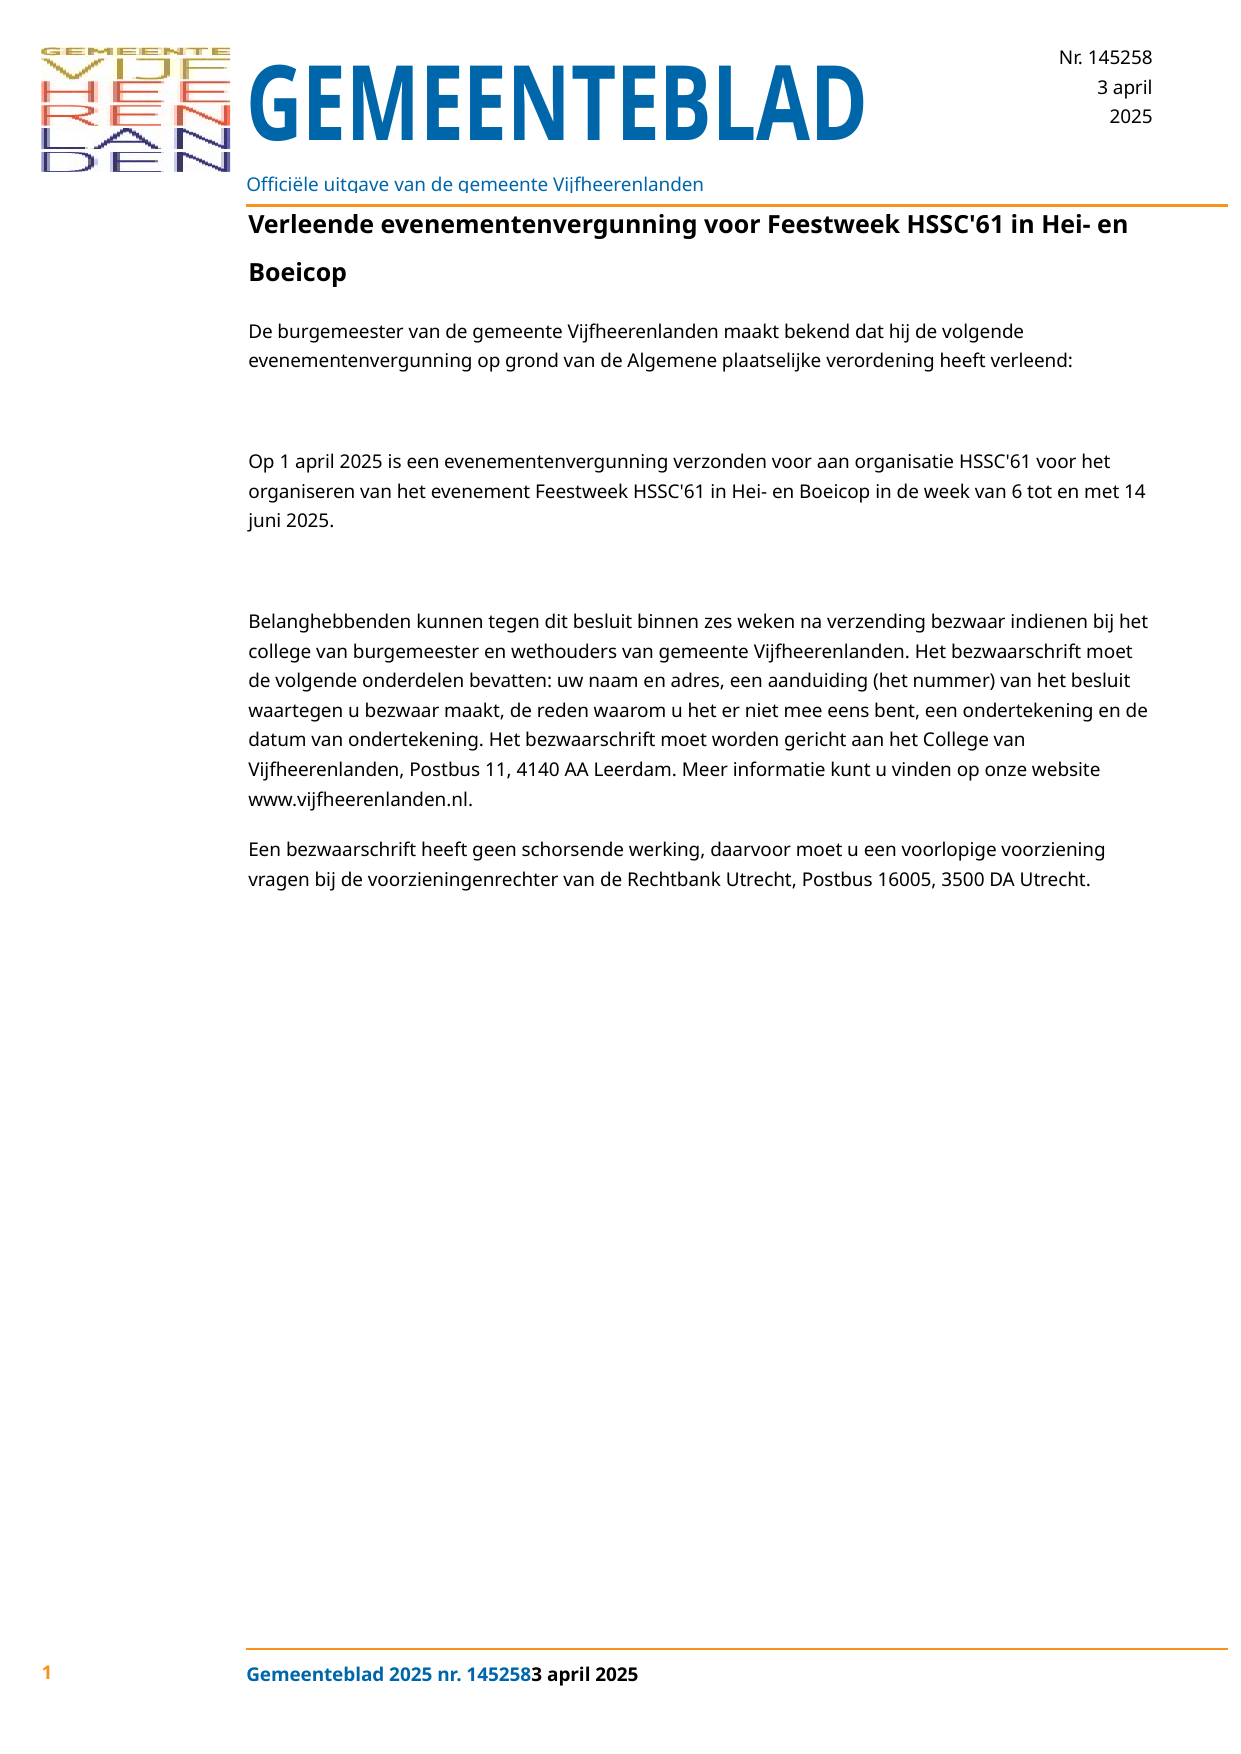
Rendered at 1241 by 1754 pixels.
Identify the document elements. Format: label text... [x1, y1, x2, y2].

picture [41, 47, 231, 172]
text De burgemeester van de gemeente Vijfheerenlanden maakt bekend dat hij de volgende evenementenvergunning op grond van de Algemene plaatselijke verordening heeft verleend: [248, 318, 1152, 373]
text Verleende evenementenvergunning voor Feestweek HSSC'61 in Hei- en Boeicop [248, 207, 1152, 288]
text Belanghebbenden kunnen tegen dit besluit binnen zes weken na verzending bezwaar indienen bij het college van burgemeester en wethouders van gemeente Vijfheerenlanden. Het bezwaarschrift moet de volgende onderdelen bevatten: uw naam en adres, een aanduiding (het nummer) van het besluit waartegen u bezwaar maakt, de reden waarom u het er niet mee eens bent, een ondertekening en de datum van ondertekening. Het bezwaarschrift moet worden gericht aan het College van Vijfheerenlanden, Postbus 11, 4140 AA Leerdam. Meer informatie kunt u vinden op onze website www.vijfheerenlanden.nl. [248, 608, 1152, 812]
text Op 1 april 2025 is een evenementenvergunning verzonden voor aan organisatie HSSC'61 voor het organiseren van het evenement Feestweek HSSC'61 in Hei- en Boeicop in de week van 6 tot en met 14 juni 2025. [248, 448, 1152, 533]
text Een bezwaarschrift heeft geen schorsende werking, daarvoor moet u een voorlopige voorziening vragen bij de voorzieningenrechter van de Rechtbank Utrecht, Postbus 16005, 3500 DA Utrecht. [248, 836, 1152, 892]
